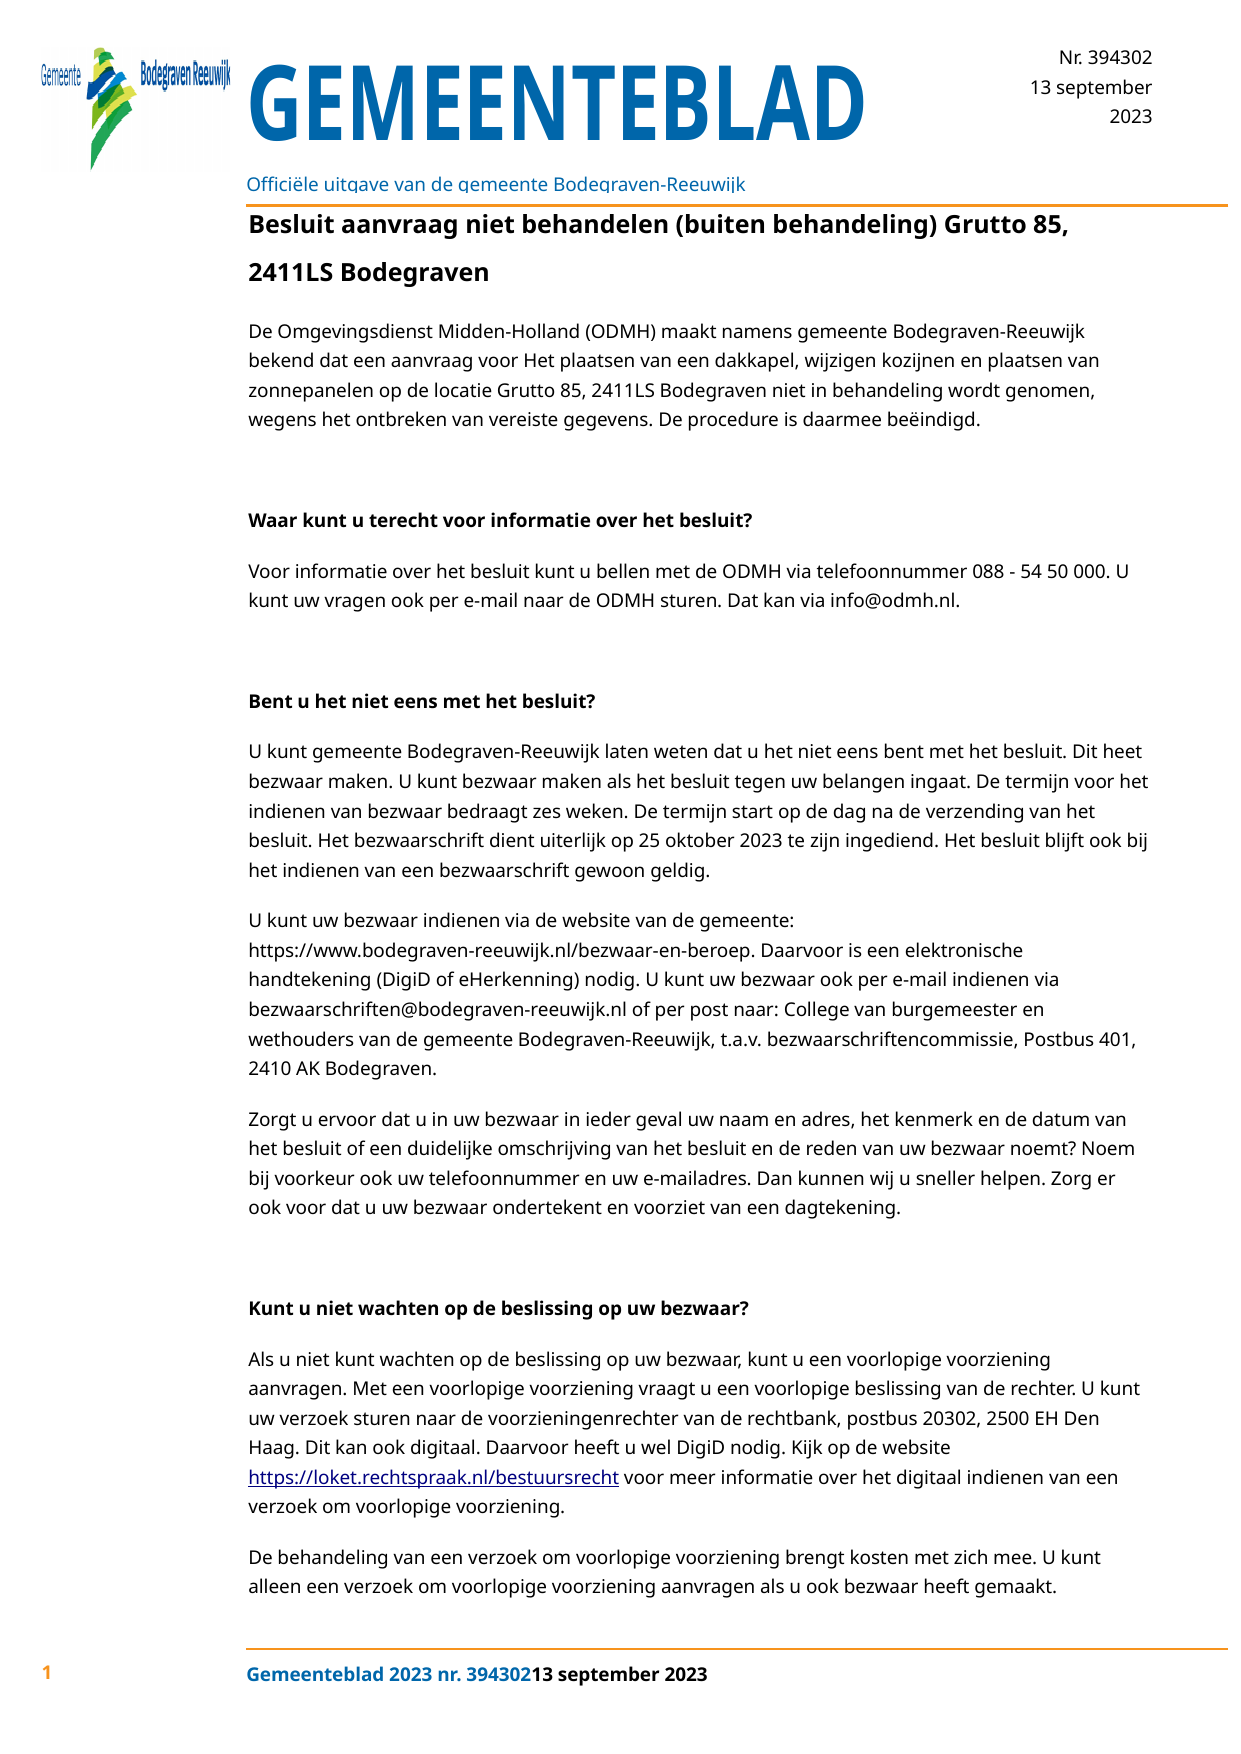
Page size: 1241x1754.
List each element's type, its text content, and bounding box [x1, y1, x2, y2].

text Zorgt u ervoor dat u in uw bezwaar in ieder geval uw naam en adres, het kenmerk en de datum van het besluit of een duidelijke omschrijving van het besluit en de reden van uw bezwaar noemt? Noem bij voorkeur ook uw telefoonnummer en uw e-mailadres. Dan kunnen wij u sneller helpen. Zorg er ook voor dat u uw bezwaar ondertekent en voorziet van een dagtekening. [248, 1106, 1152, 1220]
text Als u niet kunt wachten op de beslissing op uw bezwaar, kunt u een voorlopige voorziening aanvragen. Met een voorlopige voorziening vraagt u een voorlopige beslissing van de rechter. U kunt uw verzoek sturen naar de voorzieningenrechter van de rechtbank, postbus 20302, 2500 EH Den Haag. Dit kan ook digitaal. Daarvoor heeft u wel DigiD nodig. Kijk op de website https://loket.rechtspraak.nl/bestuursrecht voor meer informatie over het digitaal indienen van een verzoek om voorlopige voorziening. [248, 1346, 1152, 1519]
text De Omgevingsdienst Midden-Holland (ODMH) maakt namens gemeente Bodegraven-Reeuwijk bekend dat een aanvraag voor Het plaatsen van een dakkapel, wijzigen kozijnen en plaatsen van zonnepanelen op de locatie Grutto 85, 2411LS Bodegraven niet in behandeling wordt genomen, wegens het ontbreken van vereiste gegevens. De procedure is daarmee beëindigd. [248, 318, 1152, 432]
text De behandeling van een verzoek om voorlopige voorziening brengt kosten met zich mee. U kunt alleen een verzoek om voorlopige voorziening aanvragen als u ook bezwaar heeft gemaakt. [248, 1544, 1152, 1599]
text Besluit aanvraag niet behandelen (buiten behandeling) Grutto 85, 2411LS Bodegraven [248, 207, 1152, 288]
text U kunt gemeente Bodegraven-Reeuwijk laten weten dat u het niet eens bent met het besluit. Dit heet bezwaar maken. U kunt bezwaar maken als het besluit tegen uw belangen ingaat. De termijn voor het indienen van bezwaar bedraagt zes weken. De termijn start op de dag na de verzending van het besluit. Het bezwaarschrift dient uiterlijk op 25 oktober 2023 te zijn ingediend. Het besluit blijft ook bij het indienen van een bezwaarschrift gewoon geldig. [248, 739, 1152, 883]
text Waar kunt u terecht voor informatie over het besluit? [248, 507, 1152, 533]
picture [41, 47, 231, 172]
text Bent u het niet eens met het besluit? [248, 688, 1152, 714]
text U kunt uw bezwaar indienen via de website van de gemeente: https://www.bodegraven-reeuwijk.nl/bezwaar-en-beroep. Daarvoor is een elektronische handtekening (DigiD of eHerkenning) nodig. U kunt uw bezwaar ook per e-mail indienen via bezwaarschriften@bodegraven-reeuwijk.nl of per post naar: College van burgemeester en wethouders van de gemeente Bodegraven-Reeuwijk, t.a.v. bezwaarschriftencommissie, Postbus 401, 2410 AK Bodegraven. [248, 907, 1152, 1081]
text Kunt u niet wachten op de beslissing op uw bezwaar? [248, 1295, 1152, 1321]
text Voor informatie over het besluit kunt u bellen met de ODMH via telefoonnummer 088 - 54 50 000. U kunt uw vragen ook per e-mail naar de ODMH sturen. Dat kan via info@odmh.nl. [248, 558, 1152, 613]
